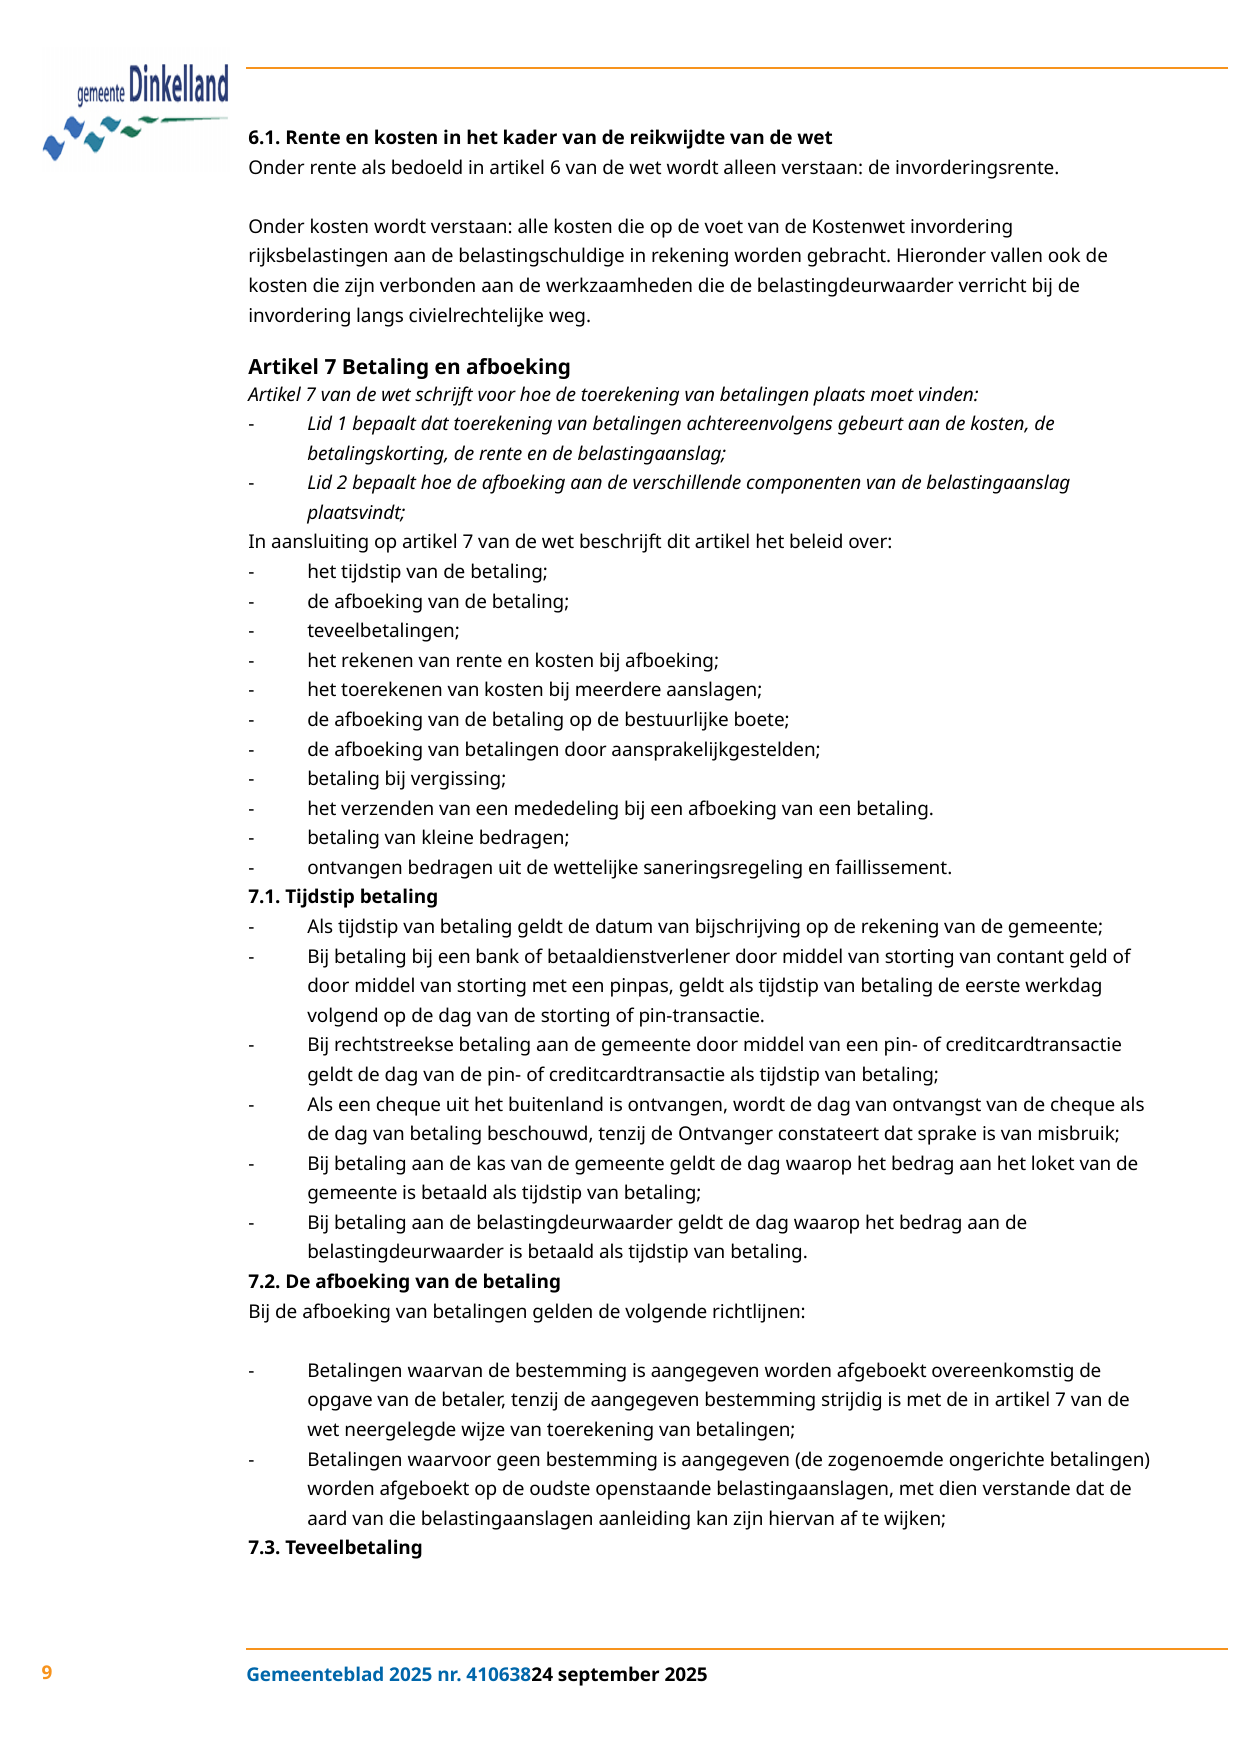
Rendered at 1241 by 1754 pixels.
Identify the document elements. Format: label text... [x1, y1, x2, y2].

text 7.2. De afboeking van de betaling [248, 1268, 1152, 1294]
list het tijdstip van de betaling; [248, 558, 1152, 584]
text In aansluiting op artikel 7 van de wet beschrijft dit artikel het beleid over: [248, 529, 1152, 554]
list Als tijdstip van betaling geldt de datum van bijschrijving op de rekening van de gemeente; [248, 913, 1152, 939]
list Bij betaling bij een bank of betaaldienstverlener door middel van storting van contant geld of door middel van storting met een pinpas, geldt als tijdstip van betaling de eerste werkdag volgend op de dag van de storting of pin-transactie. [248, 943, 1152, 1028]
list het verzenden van een mededeling bij een afboeking van een betaling. [248, 795, 1152, 821]
list Bij rechtstreekse betaling aan de gemeente door middel van een pin- of creditcardtransactie geldt de dag van de pin- of creditcardtransactie als tijdstip van betaling; [248, 1032, 1152, 1087]
list de afboeking van de betaling op de bestuurlijke boete; [248, 706, 1152, 732]
text Artikel 7 Betaling en afboeking [248, 352, 1152, 381]
list teveelbetalingen; [248, 617, 1152, 643]
list Bij betaling aan de belastingdeurwaarder geldt de dag waarop het bedrag aan de belastingdeurwaarder is betaald als tijdstip van betaling. [248, 1209, 1152, 1264]
list betaling van kleine bedragen; [248, 824, 1152, 850]
text Bij de afboeking van betalingen gelden de volgende richtlijnen: [248, 1298, 1152, 1323]
text 7.1. Tijdstip betaling [248, 884, 1152, 909]
list het rekenen van rente en kosten bij afboeking; [248, 647, 1152, 673]
list de afboeking van betalingen door aansprakelijkgestelden; [248, 736, 1152, 761]
list Als een cheque uit het buitenland is ontvangen, wordt de dag van ontvangst van de cheque als de dag van betaling beschouwd, tenzij de Ontvanger constateert dat sprake is van misbruik; [248, 1091, 1152, 1146]
list Bij betaling aan de kas van de gemeente geldt de dag waarop het bedrag aan het loket van de gemeente is betaald als tijdstip van betaling; [248, 1150, 1152, 1205]
picture [41, 47, 231, 172]
list de afboeking van de betaling; [248, 588, 1152, 613]
list betaling bij vergissing; [248, 765, 1152, 791]
text Artikel 7 van de wet schrijft voor hoe de toerekening van betalingen plaats moet vinden: [248, 381, 1152, 406]
text Onder rente als bedoeld in artikel 6 van de wet wordt alleen verstaan: de invorderingsrente. [248, 154, 1152, 180]
list Lid 1 bepaalt dat toerekening van betalingen achtereenvolgens gebeurt aan de kosten, de betalingskorting, de rente en de belastingaanslag; [248, 410, 1152, 466]
list het toerekenen van kosten bij meerdere aanslagen; [248, 677, 1152, 702]
text Onder kosten wordt verstaan: alle kosten die op de voet van de Kostenwet invordering rijksbelastingen aan de belastingschuldige in rekening worden gebracht. Hieronder vallen ook de kosten die zijn verbonden aan de werkzaamheden die de belastingdeurwaarder verricht bij de invordering langs civielrechtelijke weg. [248, 213, 1152, 328]
list Betalingen waarvoor geen bestemming is aangegeven (de zogenoemde ongerichte betalingen) worden afgeboekt op de oudste openstaande belastingaanslagen, met dien verstande dat de aard van die belastingaanslagen aanleiding kan zijn hiervan af te wijken; [248, 1446, 1152, 1531]
list ontvangen bedragen uit de wettelijke saneringsregeling en faillissement. [248, 854, 1152, 880]
list Lid 2 bepaalt hoe de afboeking aan de verschillende componenten van de belastingaanslag plaatsvindt; [248, 469, 1152, 525]
text 7.3. Teveelbetaling [248, 1534, 1152, 1560]
list Betalingen waarvan de bestemming is aangegeven worden afgeboekt overeenkomstig de opgave van de betaler, tenzij de aangegeven bestemming strijdig is met de in artikel 7 van de wet neergelegde wijze van toerekening van betalingen; [248, 1357, 1152, 1442]
text 6.1. Rente en kosten in het kader van de reikwijdte van de wet [248, 124, 1152, 150]
